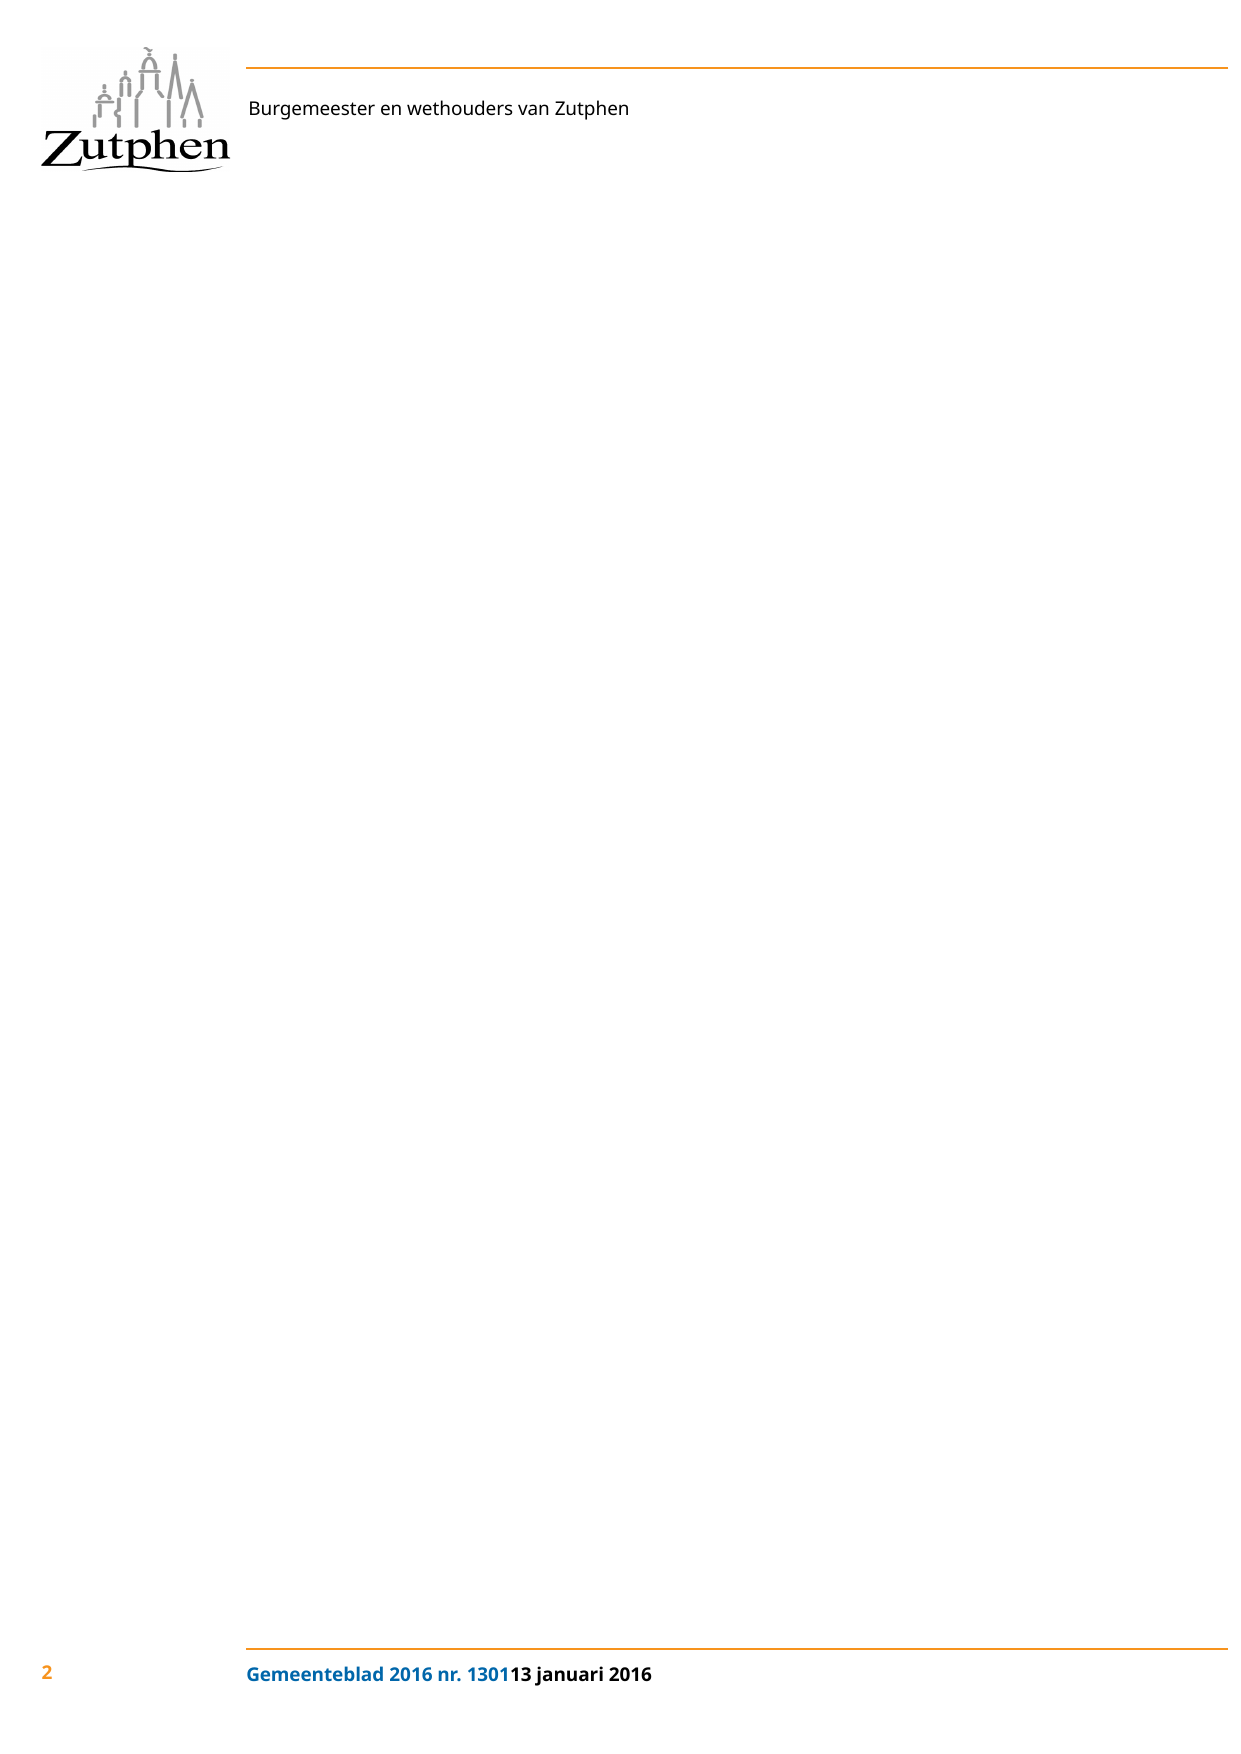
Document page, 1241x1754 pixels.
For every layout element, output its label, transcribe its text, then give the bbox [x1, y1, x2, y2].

picture [41, 47, 231, 172]
text Burgemeester en wethouders van Zutphen [248, 95, 1152, 121]
